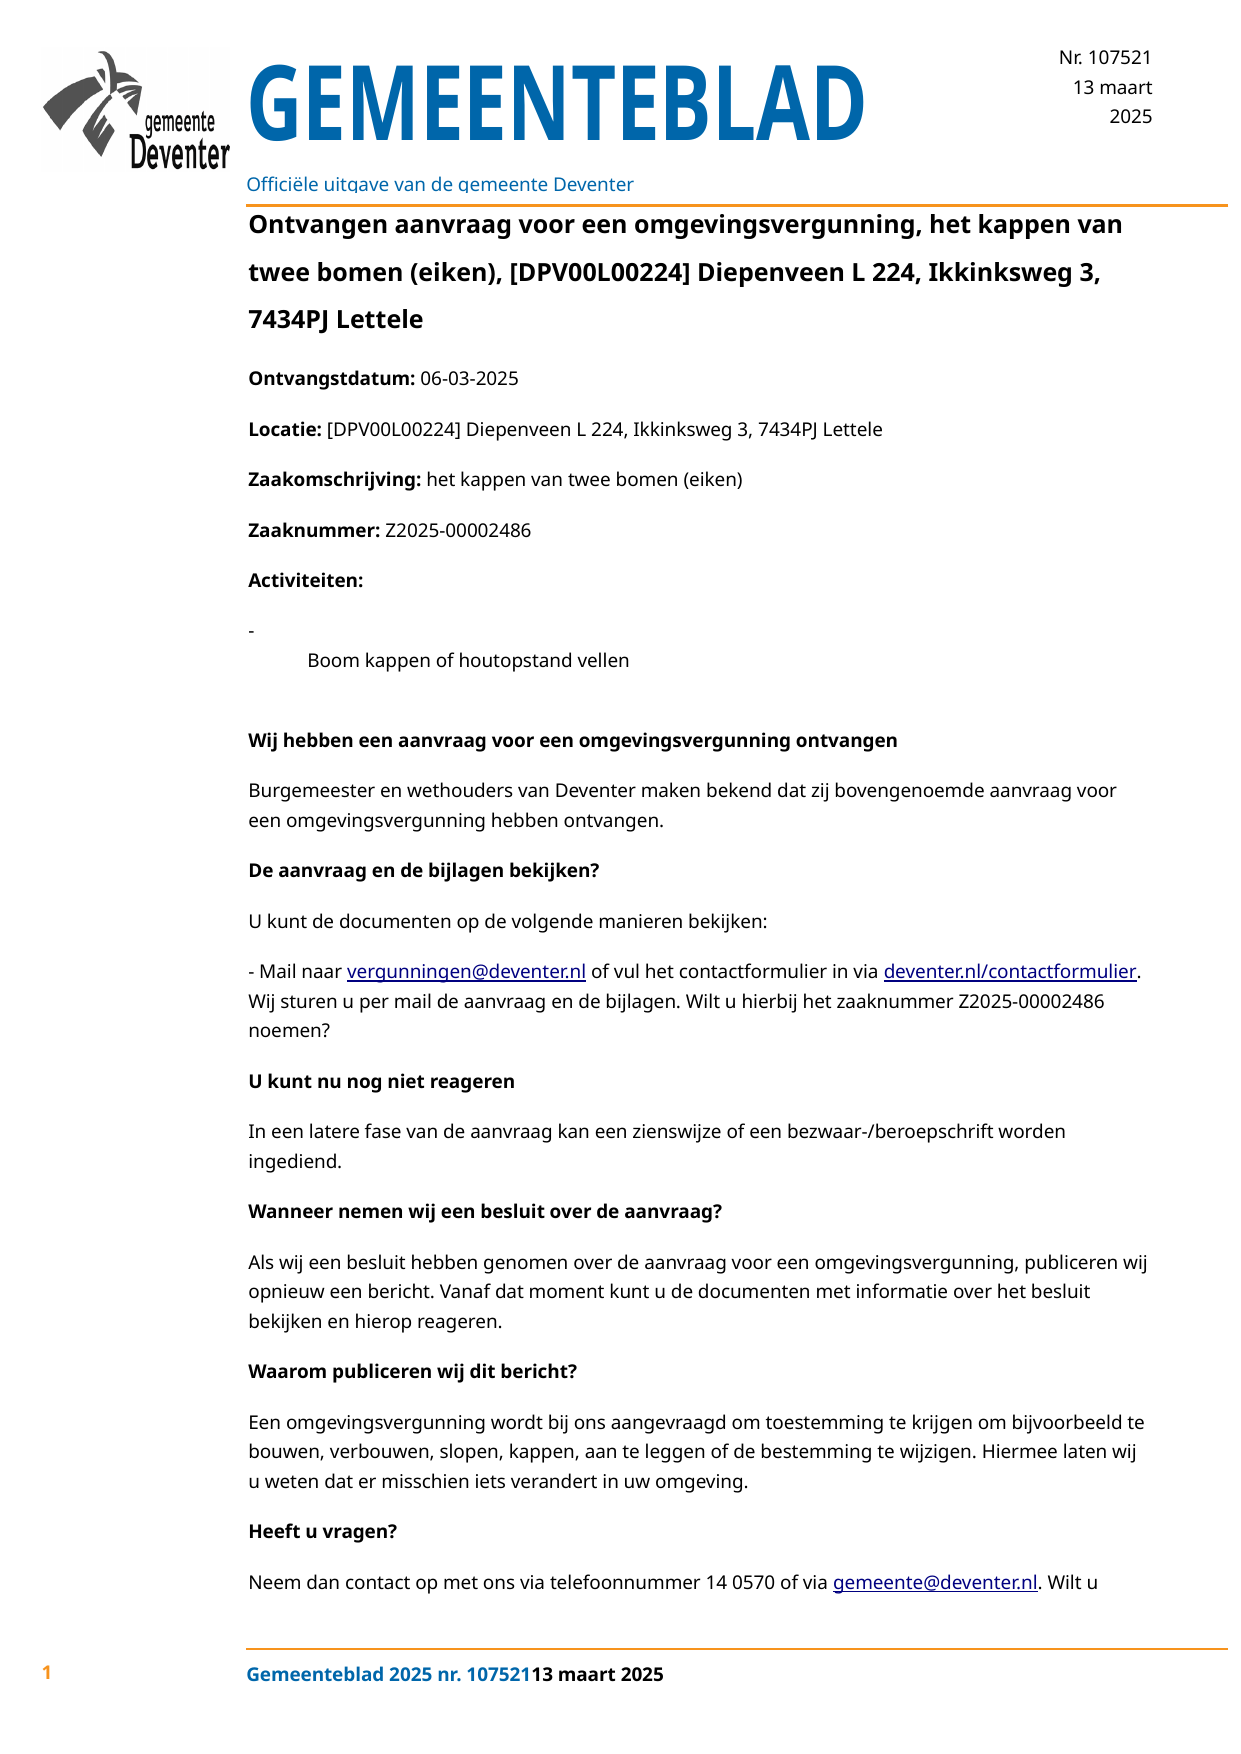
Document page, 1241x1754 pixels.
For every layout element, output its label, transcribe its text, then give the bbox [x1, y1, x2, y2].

text Waarom publiceren wij dit bericht? [248, 1358, 1152, 1384]
text Zaakomschrijving: het kappen van twee bomen (eiken) [248, 466, 1152, 492]
text In een latere fase van de aanvraag kan een zienswijze of een bezwaar-/beroepschrift worden ingediend. [248, 1118, 1152, 1174]
text Als wij een besluit hebben genomen over de aanvraag voor een omgevingsvergunning, publiceren wij opnieuw een bericht. Vanaf dat moment kunt u de documenten met informatie over het besluit bekijken en hierop reageren. [248, 1249, 1152, 1334]
text Wanneer nemen wij een besluit over de aanvraag? [248, 1198, 1152, 1224]
list Boom kappen of houtopstand vellen [248, 647, 1152, 673]
text Activiteiten: [248, 567, 1152, 593]
text Burgemeester en wethouders van Deventer maken bekend dat zij bovengenoemde aanvraag voor een omgevingsvergunning hebben ontvangen. [248, 778, 1152, 833]
text Een omgevingsvergunning wordt bij ons aangevraagd om toestemming te krijgen om bijvoorbeeld te bouwen, verbouwen, slopen, kappen, aan te leggen of de bestemming te wijzigen. Hiermee laten wij u weten dat er misschien iets verandert in uw omgeving. [248, 1409, 1152, 1494]
text De aanvraag en de bijlagen bekijken? [248, 858, 1152, 883]
text Zaaknummer: Z2025-00002486 [248, 517, 1152, 542]
text Locatie: [DPV00L00224] Diepenveen L 224, Ikkinksweg 3, 7434PJ Lettele [248, 416, 1152, 442]
text U kunt nu nog niet reageren [248, 1068, 1152, 1094]
text Neem dan contact op met ons via telefoonnummer 14 0570 of via gemeente@deventer.nl. Wilt u [248, 1569, 1152, 1594]
picture [41, 47, 231, 172]
text Heeft u vragen? [248, 1518, 1152, 1544]
text Wij hebben een aanvraag voor een omgevingsvergunning ontvangen [248, 727, 1152, 753]
text - Mail naar vergunningen@deventer.nl of vul het contactformulier in via deventer.nl/contactformulier. Wij sturen u per mail de aanvraag en de bijlagen. Wilt u hierbij het zaaknummer Z2025-00002486 noemen? [248, 958, 1152, 1043]
text Ontvangen aanvraag voor een omgevingsvergunning, het kappen van twee bomen (eiken), [DPV00L00224] Diepenveen L 224, Ikkinksweg 3, 7434PJ Lettele [248, 207, 1152, 336]
text Ontvangstdatum: 06-03-2025 [248, 366, 1152, 391]
text U kunt de documenten op de volgende manieren bekijken: [248, 908, 1152, 934]
